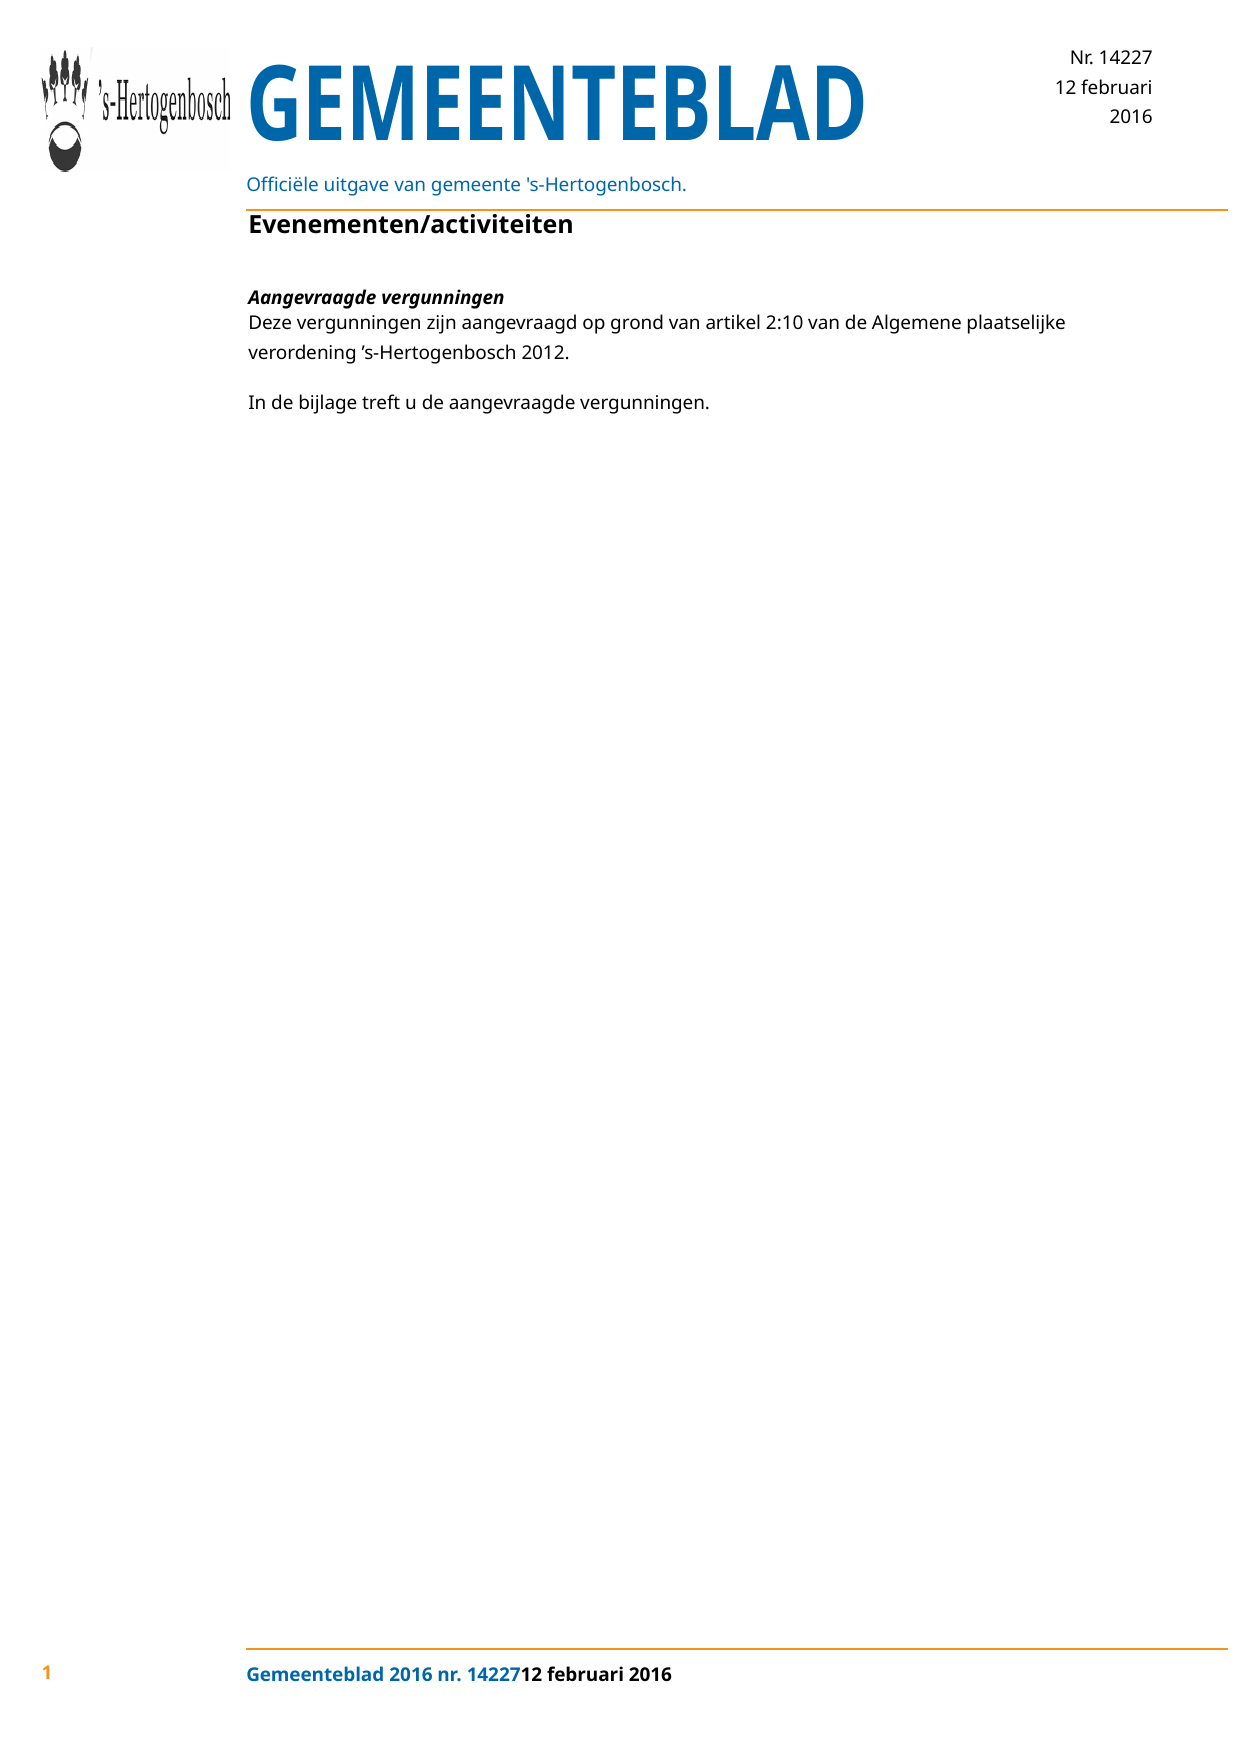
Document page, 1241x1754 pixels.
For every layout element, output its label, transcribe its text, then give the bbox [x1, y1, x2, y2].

text In de bijlage treft u de aangevraagde vergunningen. [248, 389, 1152, 415]
text Aangevraagde vergunningen [248, 284, 1152, 309]
text Deze vergunningen zijn aangevraagd op grond van artikel 2:10 van de Algemene plaatselijke verordening ’s-Hertogenbosch 2012. [248, 309, 1152, 365]
text Evenementen/activiteiten [248, 211, 1152, 241]
picture [41, 47, 231, 172]
